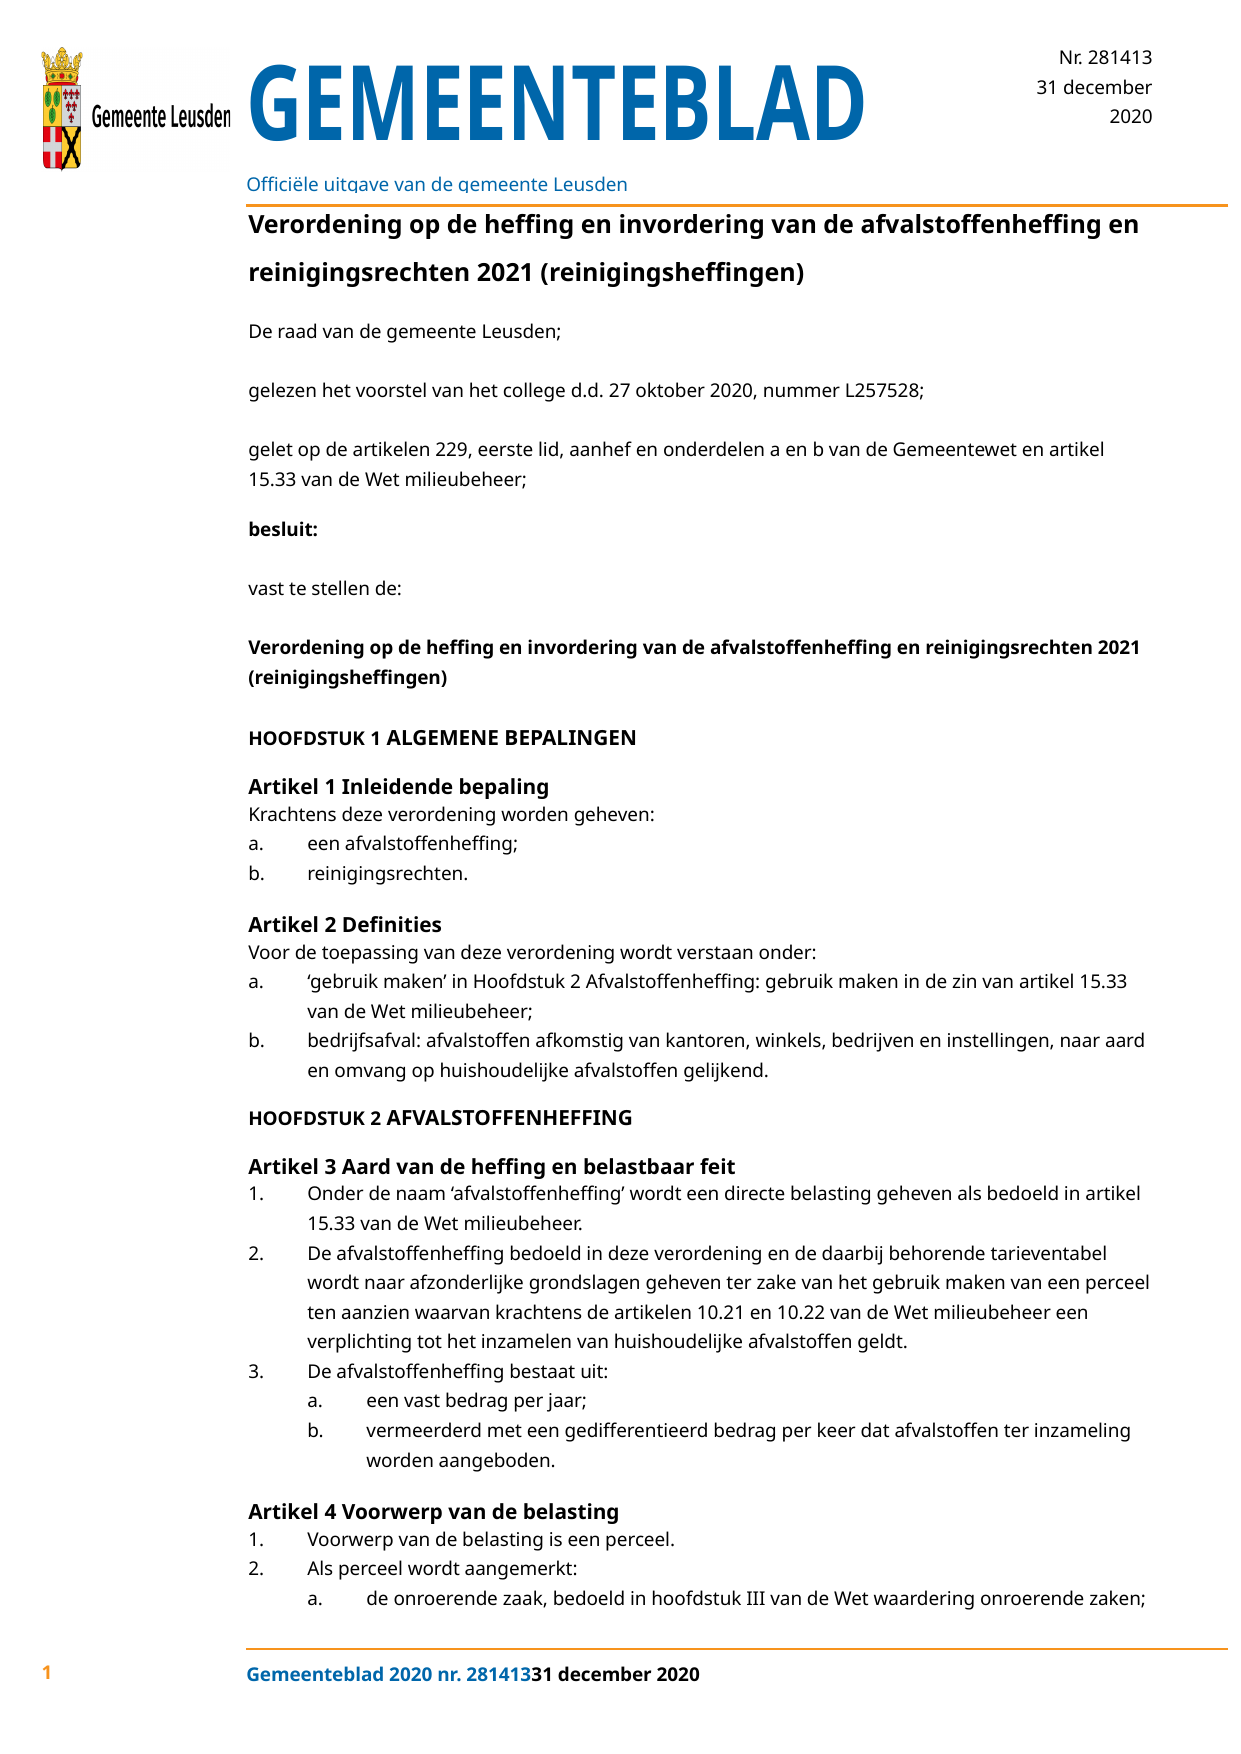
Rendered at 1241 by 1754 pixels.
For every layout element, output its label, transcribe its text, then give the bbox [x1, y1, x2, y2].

text besluit: [248, 516, 1152, 542]
list Voorwerp van de belasting is een perceel. [248, 1526, 1152, 1551]
text Artikel 4 Voorwerp van de belasting [248, 1497, 1152, 1526]
text Verordening op de heffing en invordering van de afvalstoffenheffing en reinigingsrechten 2021 (reinigingsheffingen) [248, 634, 1152, 690]
list reinigingsrechten. [248, 860, 1152, 886]
list De afvalstoffenheffing bestaat uit: [248, 1358, 1152, 1384]
text De raad van de gemeente Leusden; [248, 318, 1152, 344]
text Artikel 3 Aard van de heffing en belastbaar feit [248, 1152, 1152, 1181]
list een afvalstoffenheffing; [248, 831, 1152, 856]
text Voor de toepassing van deze verordening wordt verstaan onder: [248, 939, 1152, 965]
list Onder de naam ‘afvalstoffenheffing’ wordt een directe belasting geheven als bedoeld in artikel 15.33 van de Wet milieubeheer. [248, 1181, 1152, 1236]
list Als perceel wordt aangemerkt: [248, 1555, 1152, 1581]
text HOOFDSTUK 2 AFVALSTOFFENHEFFING [248, 1103, 1152, 1131]
text vast te stellen de: [248, 575, 1152, 601]
list bedrijfsafval: afvalstoffen afkomstig van kantoren, winkels, bedrijven en instellingen, naar aard en omvang op huishoudelijke afvalstoffen gelijkend. [248, 1028, 1152, 1083]
text Verordening op de heffing en invordering van de afvalstoffenheffing en reinigingsrechten 2021 (reinigingsheffingen) [248, 207, 1152, 288]
text gelezen het voorstel van het college d.d. 27 oktober 2020, nummer L257528; [248, 377, 1152, 403]
list een vast bedrag per jaar; [307, 1388, 1152, 1413]
text gelet op de artikelen 229, eerste lid, aanhef en onderdelen a en b van de Gemeentewet en artikel 15.33 van de Wet milieubeheer; [248, 436, 1152, 492]
list de onroerende zaak, bedoeld in hoofdstuk III van de Wet waardering onroerende zaken; [307, 1585, 1152, 1611]
text HOOFDSTUK 1 ALGEMENE BEPALINGEN [248, 723, 1152, 752]
picture [41, 47, 231, 172]
list De afvalstoffenheffing bedoeld in deze verordening en de daarbij behorende tarieventabel wordt naar afzonderlijke grondslagen geheven ter zake van het gebruik maken van een perceel ten aanzien waarvan krachtens de artikelen 10.21 en 10.22 van de Wet milieubeheer een verplichting tot het inzamelen van huishoudelijke afvalstoffen geldt. [248, 1240, 1152, 1354]
text Krachtens deze verordening worden geheven: [248, 801, 1152, 827]
list vermeerderd met een gedifferentieerd bedrag per keer dat afvalstoffen ter inzameling worden aangeboden. [307, 1417, 1152, 1473]
list ‘gebruik maken’ in Hoofdstuk 2 Afvalstoffenheffing: gebruik maken in de zin van artikel 15.33 van de Wet milieubeheer; [248, 968, 1152, 1024]
text Artikel 2 Definities [248, 911, 1152, 939]
text Artikel 1 Inleidende bepaling [248, 772, 1152, 801]
